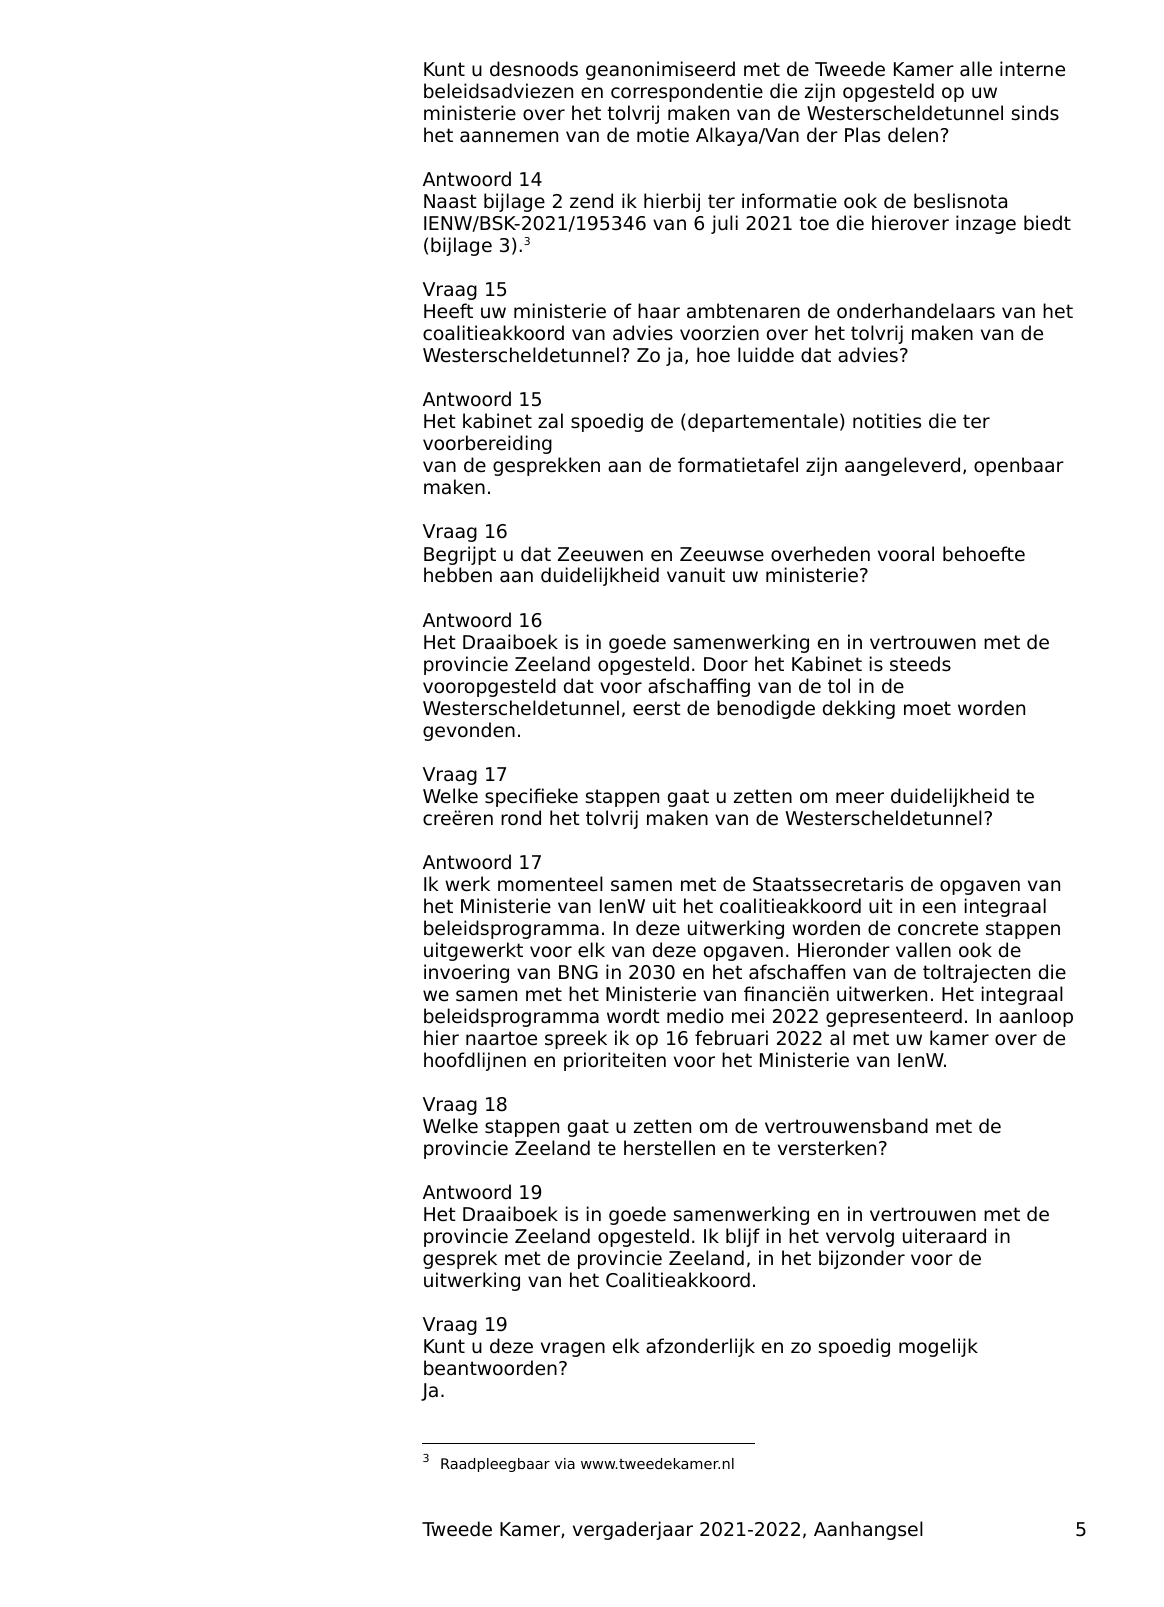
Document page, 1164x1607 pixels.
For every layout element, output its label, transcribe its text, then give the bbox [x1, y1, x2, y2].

text van de gesprekken aan de formatietafel zijn aangeleverd, openbaar [422, 455, 1087, 477]
text Vraag 18 [422, 1094, 1087, 1116]
text Kunt u desnoods geanonimiseerd met de Tweede Kamer alle interne beleidsadviezen en correspondentie die zijn opgesteld op uw ministerie over het tolvrij maken van de Westerscheldetunnel sinds het aannemen van de motie Alkaya/Van der Plas delen? [422, 59, 1087, 147]
text Antwoord 16 [422, 609, 1087, 632]
text Antwoord 17 [422, 852, 1087, 874]
text Vraag 19 [422, 1314, 1087, 1336]
text Ik werk momenteel samen met de Staatssecretaris de opgaven van het Ministerie van IenW uit het coalitieakkoord uit in een integraal beleidsprogramma. In deze uitwerking worden de concrete stappen uitgewerkt voor elk van deze opgaven. Hieronder vallen ook de invoering van BNG in 2030 en het afschaffen van de toltrajecten die we samen met het Ministerie van financiën uitwerken. Het integraal beleidsprogramma wordt medio mei 2022 gepresenteerd. In aanloop hier naartoe spreek ik op 16 februari 2022 al met uw kamer over de hoofdlijnen en prioriteiten voor het Ministerie van IenW. [422, 874, 1087, 1072]
text Antwoord 15 [422, 389, 1087, 411]
text Het kabinet zal spoedig de (departementale) notities die ter voorbereiding [422, 411, 1087, 455]
text Het Draaiboek is in goede samenwerking en in vertrouwen met de provincie Zeeland opgesteld. Ik blijf in het vervolg uiteraard in gesprek met de provincie Zeeland, in het bijzonder voor de uitwerking van het Coalitieakkoord. [422, 1204, 1087, 1292]
text Antwoord 19 [422, 1182, 1087, 1204]
text Vraag 16 [422, 521, 1087, 543]
text Vraag 17 [422, 764, 1087, 786]
text Begrijpt u dat Zeeuwen en Zeeuwse overheden vooral behoefte hebben aan duidelijkheid vanuit uw ministerie? [422, 543, 1087, 587]
text Naast bijlage 2 zend ik hierbij ter informatie ook de beslisnota IENW/BSK-2021/195346 van 6 juli 2021 toe die hierover inzage biedt (bijlage 3). [422, 191, 1087, 257]
text Heeft uw ministerie of haar ambtenaren de onderhandelaars van het coalitieakkoord van advies voorzien over het tolvrij maken van de Westerscheldetunnel? Zo ja, hoe luidde dat advies? [422, 301, 1087, 367]
text Welke specifieke stappen gaat u zetten om meer duidelijkheid te creëren rond het tolvrij maken van de Westerscheldetunnel? [422, 786, 1087, 829]
text Het Draaiboek is in goede samenwerking en in vertrouwen met de provincie Zeeland opgesteld. Door het Kabinet is steeds vooropgesteld dat voor afschaffing van de tol in de Westerscheldetunnel, eerst de benodigde dekking moet worden gevonden. [422, 632, 1087, 741]
text maken. [422, 477, 1087, 499]
text Welke stappen gaat u zetten om de vertrouwensband met de provincie Zeeland te herstellen en te versterken? [422, 1116, 1087, 1160]
text Antwoord 14 [422, 169, 1087, 191]
text Vraag 15 [422, 279, 1087, 301]
text Ja. [422, 1380, 1087, 1402]
text Raadpleegbaar via www.tweedekamer.nl [422, 1452, 1087, 1474]
text Kunt u deze vragen elk afzonderlijk en zo spoedig mogelijk beantwoorden? [422, 1336, 1087, 1380]
